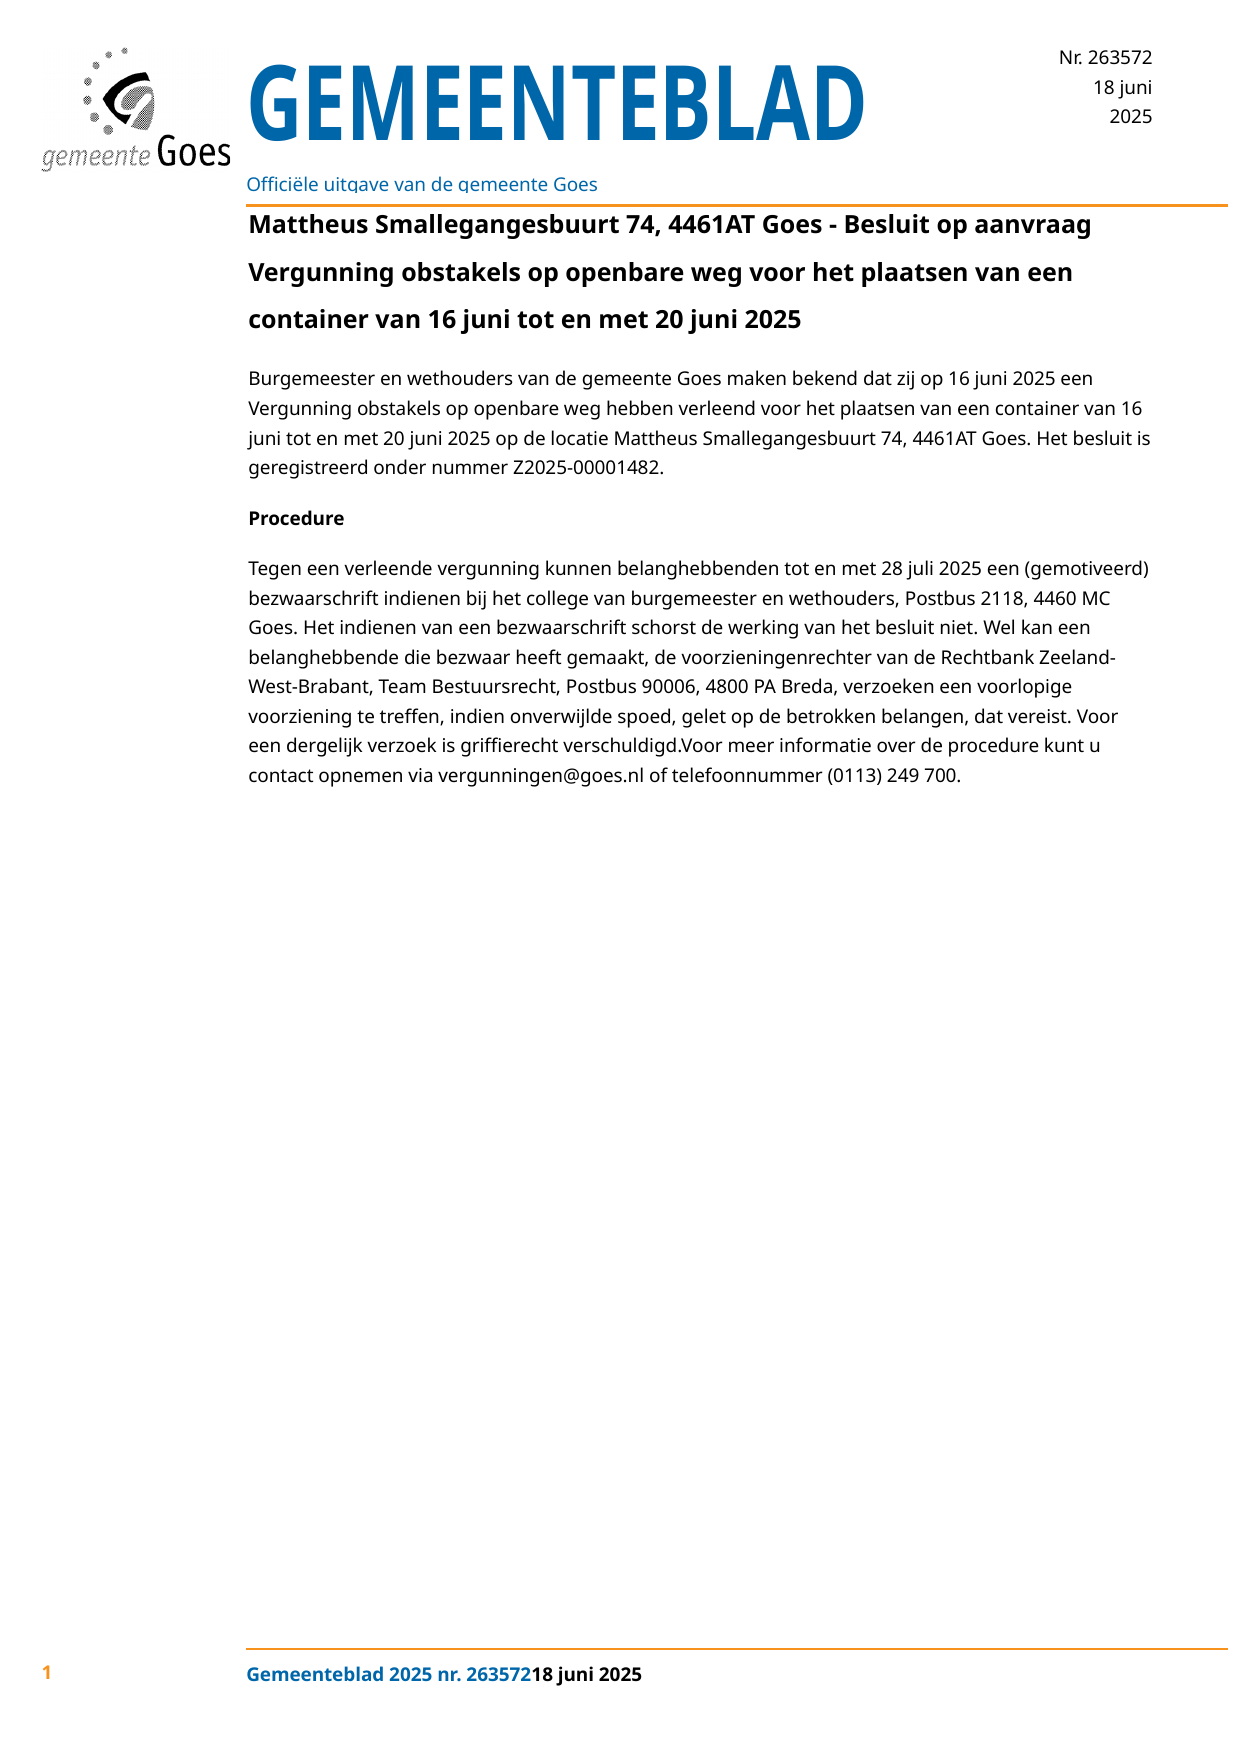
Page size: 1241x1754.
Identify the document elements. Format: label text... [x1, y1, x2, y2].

picture [41, 47, 231, 172]
text Procedure [248, 505, 1152, 530]
text Mattheus Smallegangesbuurt 74, 4461AT Goes - Besluit op aanvraag Vergunning obstakels op openbare weg voor het plaatsen van een container van 16 juni tot en met 20 juni 2025 [248, 207, 1152, 336]
text Tegen een verleende vergunning kunnen belanghebbenden tot en met 28 juli 2025 een (gemotiveerd) bezwaarschrift indienen bij het college van burgemeester en wethouders, Postbus 2118, 4460 MC Goes. Het indienen van een bezwaarschrift schorst de werking van het besluit niet. Wel kan een belanghebbende die bezwaar heeft gemaakt, de voorzieningenrechter van de Rechtbank Zeeland-West-Brabant, Team Bestuursrecht, Postbus 90006, 4800 PA Breda, verzoeken een voorlopige voorziening te treffen, indien onverwijlde spoed, gelet op de betrokken belangen, dat vereist. Voor een dergelijk verzoek is griffierecht verschuldigd.Voor meer informatie over de procedure kunt u contact opnemen via vergunningen@goes.nl of telefoonnummer (0113) 249 700. [248, 555, 1152, 788]
text Burgemeester en wethouders van de gemeente Goes maken bekend dat zij op 16 juni 2025 een Vergunning obstakels op openbare weg hebben verleend voor het plaatsen van een container van 16 juni tot en met 20 juni 2025 op de locatie Mattheus Smallegangesbuurt 74, 4461AT Goes. Het besluit is geregistreerd onder nummer Z2025-00001482. [248, 366, 1152, 480]
